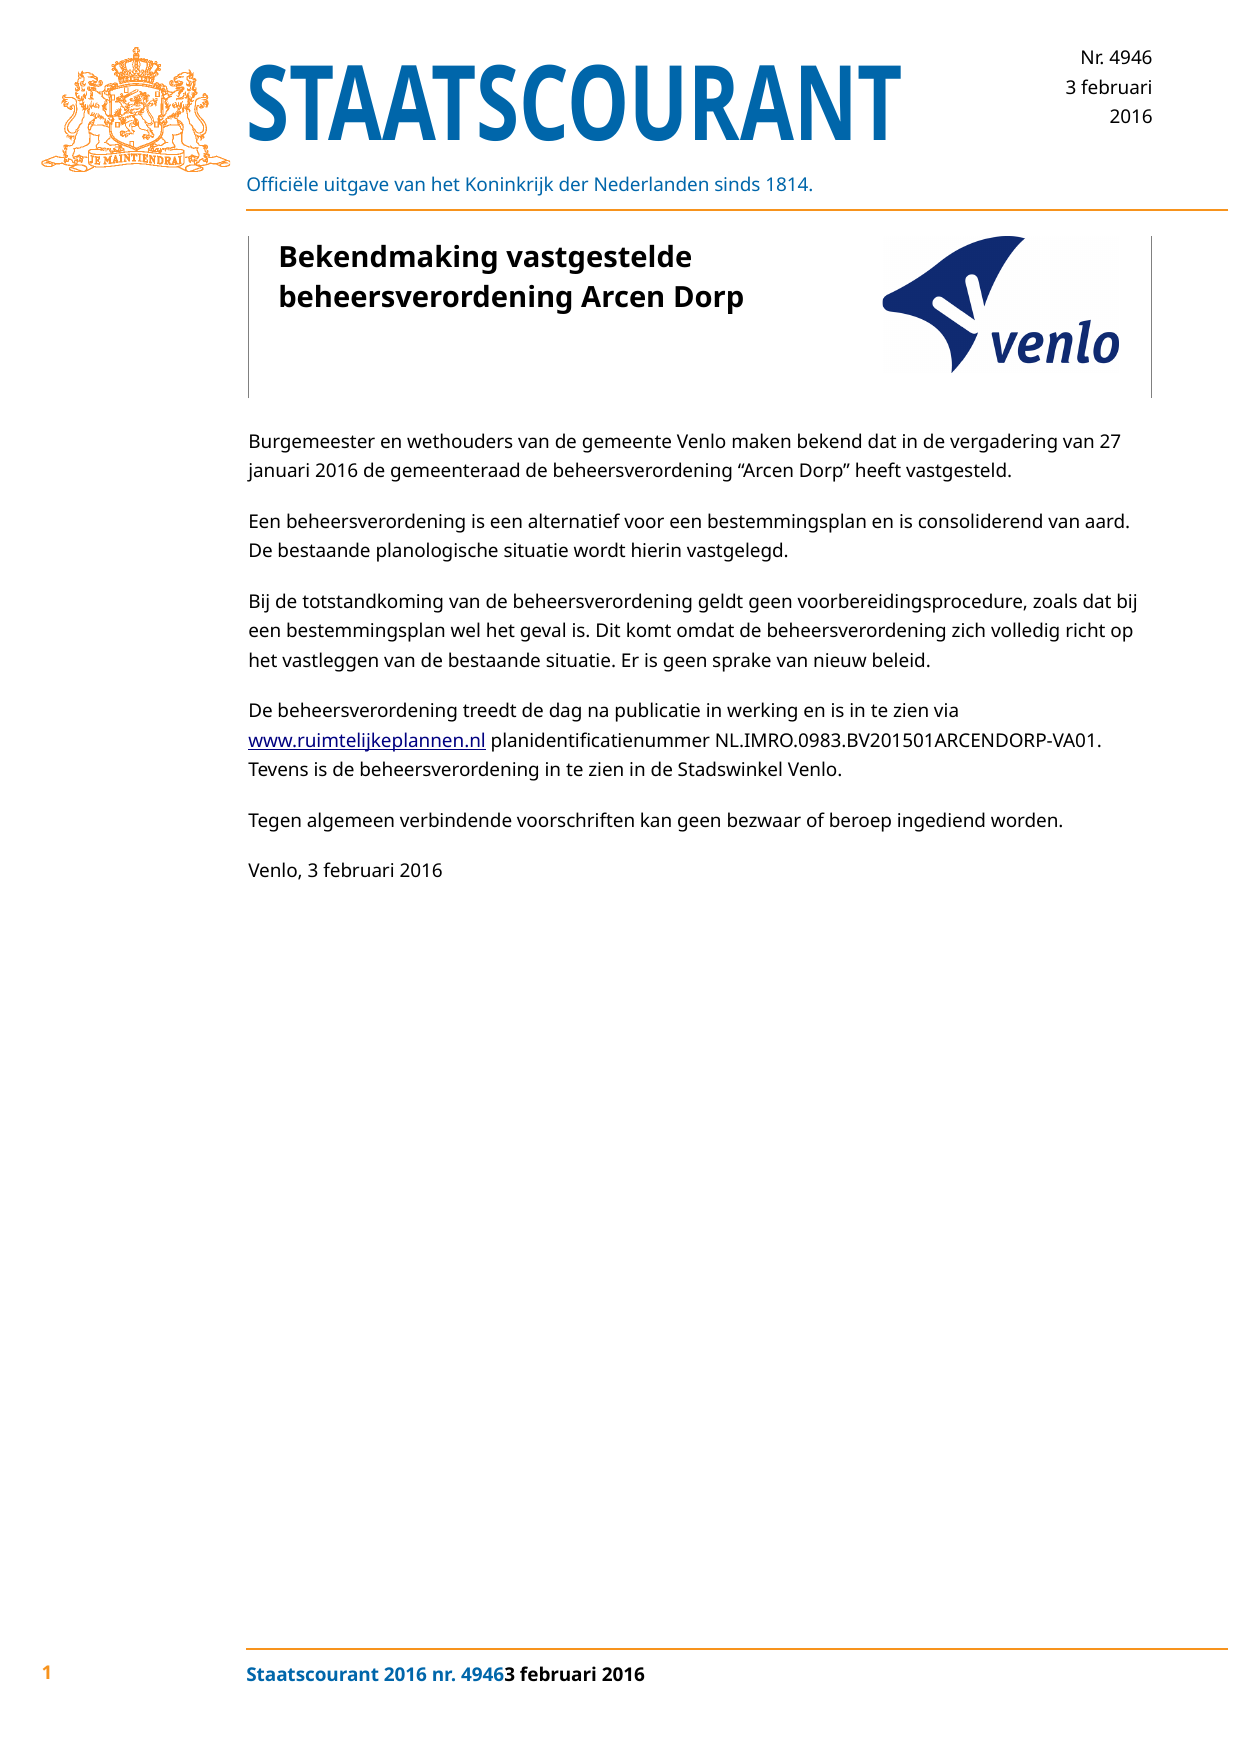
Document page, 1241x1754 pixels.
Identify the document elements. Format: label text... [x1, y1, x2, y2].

picture [41, 47, 231, 172]
table_header [850, 236, 1151, 398]
text De beheersverordening treedt de dag na publicatie in werking en is in te zien via www.ruimtelijkeplannen.nl planidentificatienummer NL.IMRO.0983.BV201501ARCENDORP-VA01. Tevens is de beheersverordening in te zien in de Stadswinkel Venlo. [248, 697, 1152, 782]
picture [882, 236, 1119, 373]
text Venlo, 3 februari 2016 [248, 857, 1152, 883]
text Een beheersverordening is een alternatief voor een bestemmingsplan en is consoliderend van aard. De bestaande planologische situatie wordt hierin vastgelegd. [248, 508, 1152, 563]
text Tegen algemeen verbindende voorschriften kan geen bezwaar of beroep ingediend worden. [248, 807, 1152, 833]
table_header Bekendmaking vastgestelde beheersverordening Arcen Dorp [249, 236, 850, 398]
text Burgemeester en wethouders van de gemeente Venlo maken bekend dat in de vergadering van 27 januari 2016 de gemeenteraad de beheersverordening “Arcen Dorp” heeft vastgesteld. [248, 428, 1152, 483]
text Bij de totstandkoming van de beheersverordening geldt geen voorbereidingsprocedure, zoals dat bij een bestemmingsplan wel het geval is. Dit komt omdat de beheersverordening zich volledig richt op het vastleggen van de bestaande situatie. Er is geen sprake van nieuw beleid. [248, 588, 1152, 673]
